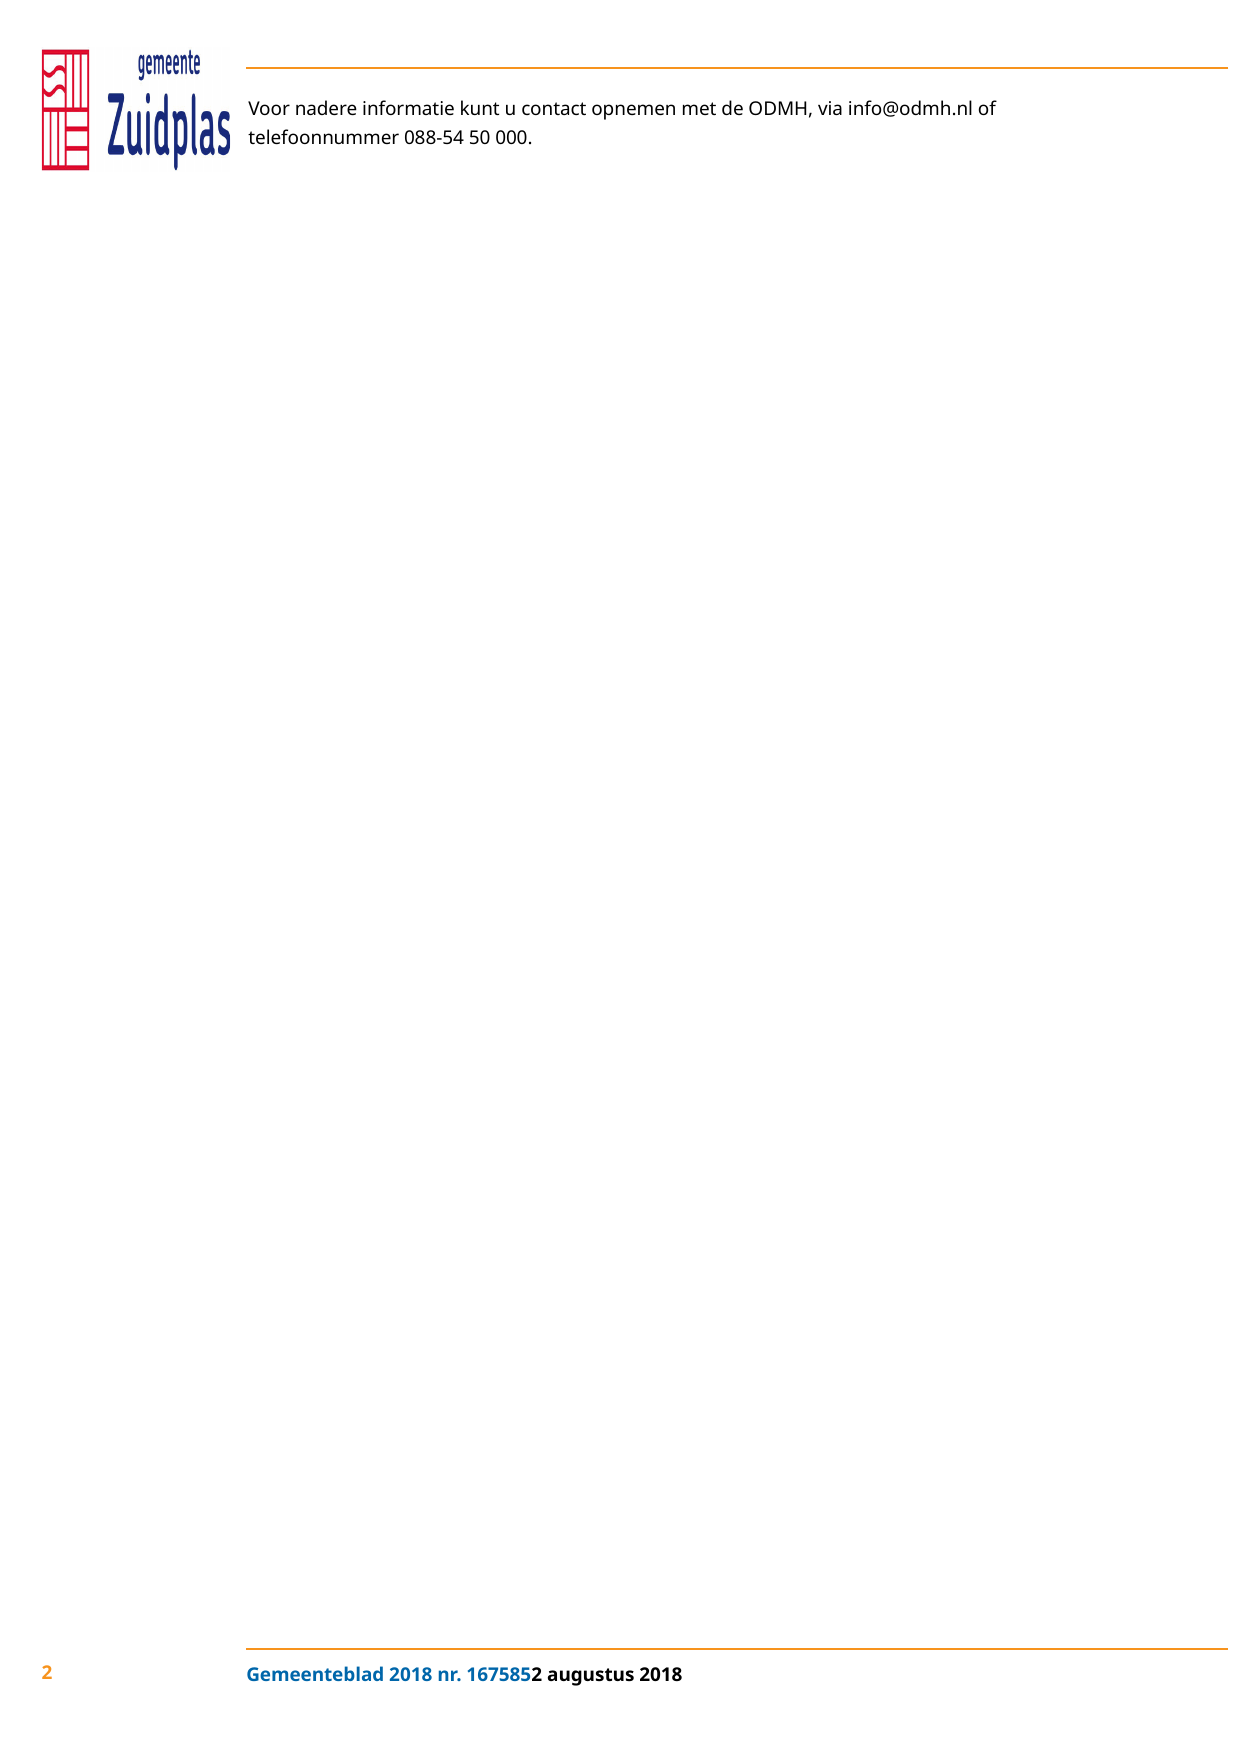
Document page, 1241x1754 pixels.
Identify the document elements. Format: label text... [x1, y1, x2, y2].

picture [41, 47, 231, 172]
text Voor nadere informatie kunt u contact opnemen met de ODMH, via info@odmh.nl of telefoonnummer 088-54 50 000. [248, 95, 1152, 150]
